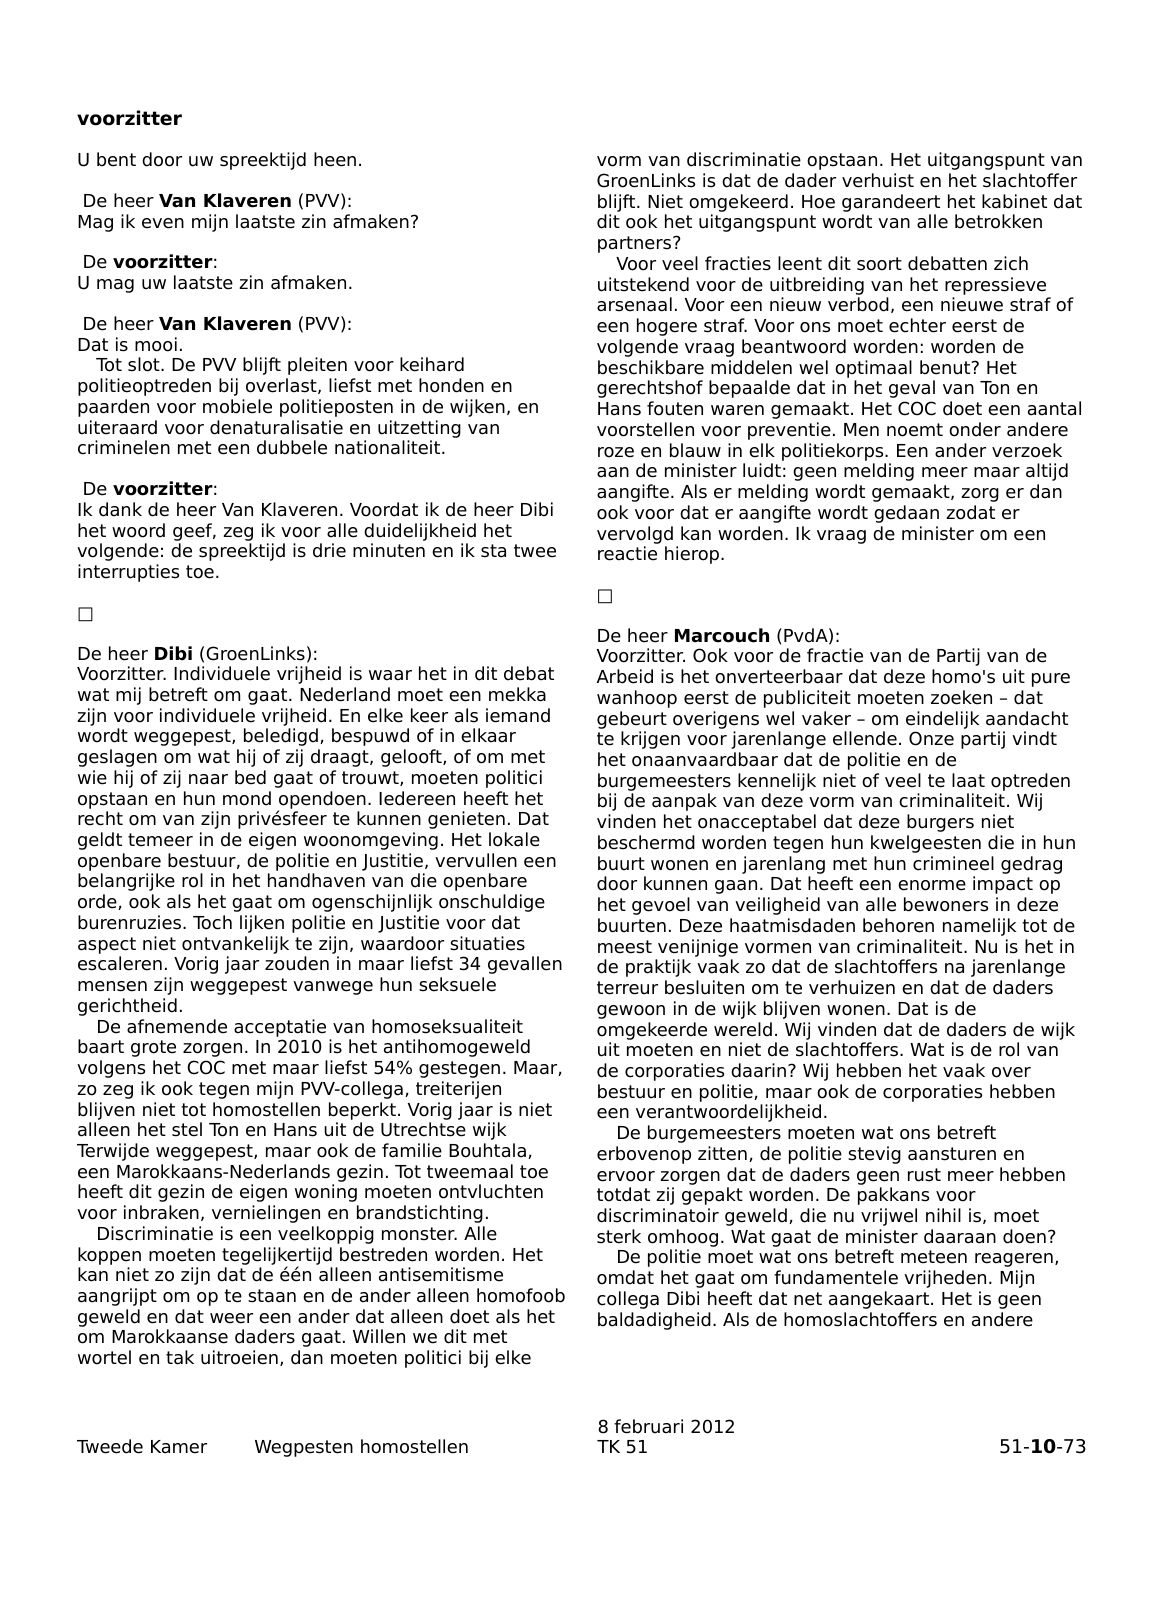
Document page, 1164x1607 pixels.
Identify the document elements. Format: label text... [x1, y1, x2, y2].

text □ [77, 603, 567, 623]
text Voorzitter. Ook voor de fractie van de Partij van de Arbeid is het onverteerbaar dat deze homo's uit pure wanhoop eerst de publiciteit moeten zoeken – dat gebeurt overigens wel vaker – om eindelijk aandacht te krijgen voor jarenlange ellende. Onze partij vindt het onaanvaardbaar dat de politie en de burgemeesters kennelijk niet of veel te laat optreden bij de aanpak van deze vorm van criminaliteit. Wij vinden het onacceptabel dat deze burgers niet beschermd worden tegen hun kwelgeesten die in hun buurt wonen en jarenlang met hun crimineel gedrag door kunnen gaan. Dat heeft een enorme impact op het gevoel van veiligheid van alle bewoners in deze buurten. Deze haatmisdaden behoren namelijk tot de meest venijnige vormen van criminaliteit. Nu is het in de praktijk vaak zo dat de slachtoffers na jarenlange terreur besluiten om te verhuizen en dat de daders gewoon in de wijk blijven wonen. Dat is de omgekeerde wereld. Wij vinden dat de daders de wijk uit moeten en niet de slachtoffers. Wat is de rol van de corporaties daarin? Wij hebben het vaak over bestuur en politie, maar ook de corporaties hebben een verantwoordelijkheid. [596, 646, 1087, 1123]
text vorm van discriminatie opstaan. Het uitgangspunt van GroenLinks is dat de dader verhuist en het slachtoffer blijft. Niet omgekeerd. Hoe garandeert het kabinet dat dit ook het uitgangspunt wordt van alle betrokken partners? [596, 150, 1087, 254]
text Dat is mooi. [77, 334, 567, 355]
text De heer Van Klaveren (PVV): [77, 191, 567, 212]
text Voor veel fracties leent dit soort debatten zich uitstekend voor de uitbreiding van het repressieve arsenaal. Voor een nieuw verbod, een nieuwe straf of een hogere straf. Voor ons moet echter eerst de volgende vraag beantwoord worden: worden de beschikbare middelen wel optimaal benut? Het gerechtshof bepaalde dat in het geval van Ton en Hans fouten waren gemaakt. Het COC doet een aantal voorstellen voor preventie. Men noemt onder andere roze en blauw in elk politiekorps. Een ander verzoek aan de minister luidt: geen melding meer maar altijd aangifte. Als er melding wordt gemaakt, zorg er dan ook voor dat er aangifte wordt gedaan zodat er vervolgd kan worden. Ik vraag de minister om een reactie hierop. [596, 254, 1087, 565]
text U bent door uw spreektijd heen. [77, 150, 567, 171]
text Mag ik even mijn laatste zin afmaken? [77, 212, 567, 232]
text De voorzitter: [77, 252, 567, 273]
text De heer Van Klaveren (PVV): [77, 314, 567, 334]
text □ [596, 585, 1087, 606]
text De heer Marcouch (PvdA): [596, 626, 1087, 646]
text De heer Dibi (GroenLinks): [77, 643, 567, 664]
text De politie moet wat ons betreft meteen reageren, omdat het gaat om fundamentele vrijheden. Mijn collega Dibi heeft dat net aangekaart. Het is geen baldadigheid. Als de homoslachtoffers en andere [596, 1247, 1087, 1330]
text Voorzitter. Individuele vrijheid is waar het in dit debat wat mij betreft om gaat. Nederland moet een mekka zijn voor individuele vrijheid. En elke keer als iemand wordt weggepest, beledigd, bespuwd of in elkaar geslagen om wat hij of zij draagt, gelooft, of om met wie hij of zij naar bed gaat of trouwt, moeten politici opstaan en hun mond opendoen. Iedereen heeft het recht om van zijn privésfeer te kunnen genieten. Dat geldt temeer in de eigen woonomgeving. Het lokale openbare bestuur, de politie en Justitie, vervullen een belangrijke rol in het handhaven van die openbare orde, ook als het gaat om ogenschijnlijk onschuldige burenruzies. Toch lijken politie en Justitie voor dat aspect niet ontvankelijk te zijn, waardoor situaties escaleren. Vorig jaar zouden in maar liefst 34 gevallen mensen zijn weggepest vanwege hun seksuele gerichtheid. [77, 664, 567, 1016]
text De burgemeesters moeten wat ons betreft erbovenop zitten, de politie stevig aansturen en ervoor zorgen dat de daders geen rust meer hebben totdat zij gepakt worden. De pakkans voor discriminatoir geweld, die nu vrijwel nihil is, moet sterk omhoog. Wat gaat de minister daaraan doen? [596, 1123, 1087, 1247]
text Tot slot. De PVV blijft pleiten voor keihard politieoptreden bij overlast, liefst met honden en paarden voor mobiele politieposten in de wijken, en uiteraard voor denaturalisatie en uitzetting van criminelen met een dubbele nationaliteit. [77, 355, 567, 459]
text De afnemende acceptatie van homoseksualiteit baart grote zorgen. In 2010 is het antihomogeweld volgens het COC met maar liefst 54% gestegen. Maar, zo zeg ik ook tegen mijn PVV-collega, treiterijen blijven niet tot homostellen beperkt. Vorig jaar is niet alleen het stel Ton en Hans uit de Utrechtse wijk Terwijde weggepest, maar ook de familie Bouhtala, een Marokkaans-Nederlands gezin. Tot tweemaal toe heeft dit gezin de eigen woning moeten ontvluchten voor inbraken, vernielingen en brandstichting. [77, 1016, 567, 1224]
text Discriminatie is een veelkoppig monster. Alle koppen moeten tegelijkertijd bestreden worden. Het kan niet zo zijn dat de één alleen antisemitisme aangrijpt om op te staan en de ander alleen homofoob geweld en dat weer een ander dat alleen doet als het om Marokkaanse daders gaat. Willen we dit met wortel en tak uitroeien, dan moeten politici bij elke [77, 1224, 567, 1369]
text Ik dank de heer Van Klaveren. Voordat ik de heer Dibi het woord geef, zeg ik voor alle duidelijkheid het volgende: de spreektijd is drie minuten en ik sta twee interrupties toe. [77, 500, 567, 583]
text U mag uw laatste zin afmaken. [77, 273, 567, 294]
text De voorzitter: [77, 479, 567, 500]
